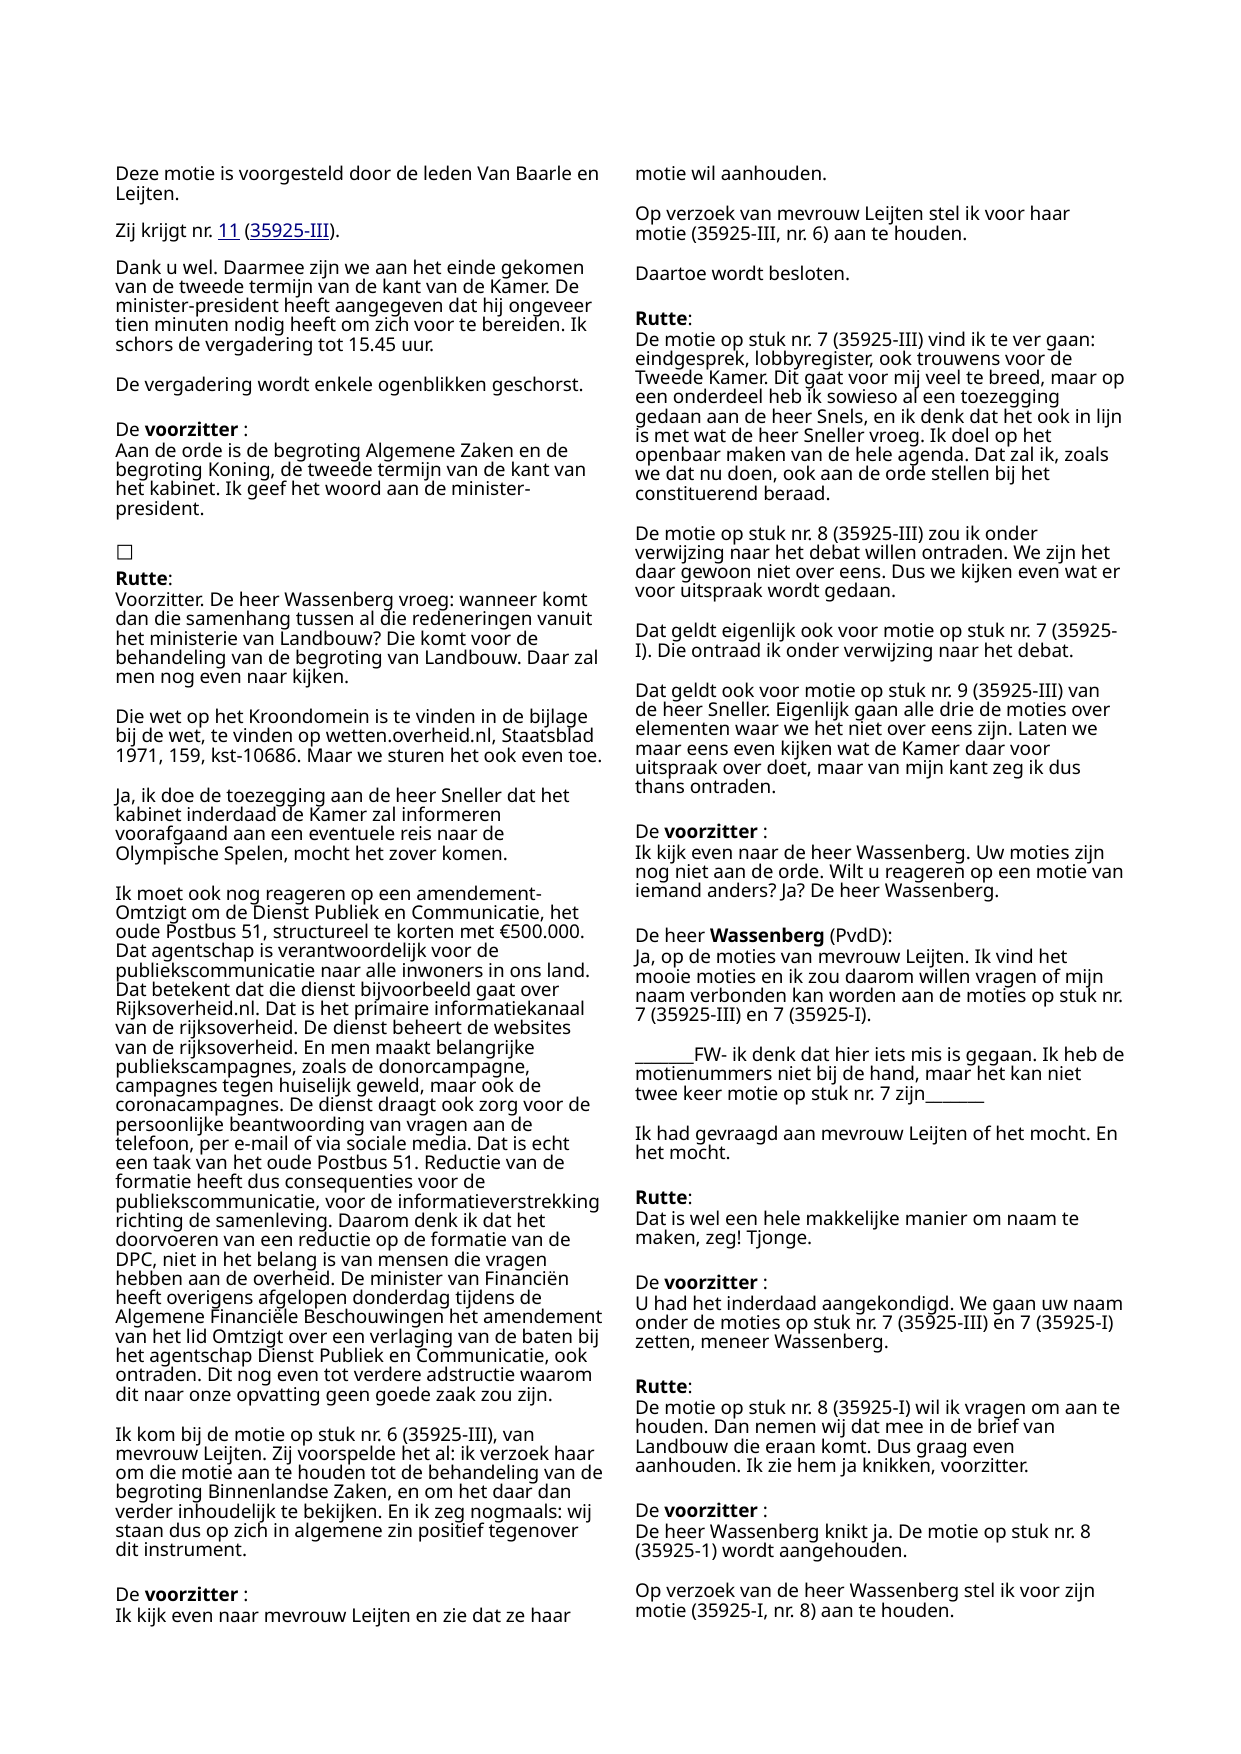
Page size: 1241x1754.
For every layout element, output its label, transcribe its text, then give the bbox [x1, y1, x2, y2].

text Ik had gevraagd aan mevrouw Leijten of het mocht. En het mocht. [635, 1125, 1125, 1163]
text Dat geldt ook voor motie op stuk nr. 9 (35925-III) van de heer Sneller. Eigenlijk gaan alle drie de moties over elementen waar we het niet over eens zijn. Laten we maar eens even kijken wat de Kamer daar voor uitspraak over doet, maar van mijn kant zeg ik dus thans ontraden. [635, 682, 1125, 797]
text Ik moet ook nog reageren op een amendement-Omtzigt om de Dienst Publiek en Communicatie, het oude Postbus 51, structureel te korten met €500.000. Dat agentschap is verantwoordelijk voor de publiekscommunicatie naar alle inwoners in ons land. Dat betekent dat die dienst bijvoorbeeld gaat over Rijksoverheid.nl. Dat is het primaire informatiekanaal van de rijksoverheid. De dienst beheert de websites van de rijksoverheid. En men maakt belangrijke publiekscampagnes, zoals de donorcampagne, campagnes tegen huiselijk geweld, maar ook de coronacampagnes. De dienst draagt ook zorg voor de persoonlijke beantwoording van vragen aan de telefoon, per e-mail of via sociale media. Dat is echt een taak van het oude Postbus 51. Reductie van de formatie heeft dus consequenties voor de publiekscommunicatie, voor de informatieverstrekking richting de samenleving. Daarom denk ik dat het doorvoeren van een reductie op de formatie van de DPC, niet in het belang is van mensen die vragen hebben aan de overheid. De minister van Financiën heeft overigens afgelopen donderdag tijdens de Algemene Financiële Beschouwingen het amendement van het lid Omtzigt over een verlaging van de baten bij het agentschap Dienst Publiek en Communicatie, ook ontraden. Dit nog even tot verdere adstructie waarom dit naar onze opvatting geen goede zaak zou zijn. [115, 884, 605, 1405]
text Ik kom bij de motie op stuk nr. 6 (35925-III), van mevrouw Leijten. Zij voorspelde het al: ik verzoek haar om die motie aan te houden tot de behandeling van de begroting Binnenlandse Zaken, en om het daar dan verder inhoudelijk te bekijken. En ik zeg nogmaals: wij staan dus op zich in algemene zin positief tegenover dit instrument. [115, 1426, 605, 1560]
text De voorzitter : [635, 1497, 1125, 1523]
text _______FW- ik denk dat hier iets mis is gegaan. Ik heb de motienummers niet bij de hand, maar het kan niet twee keer motie op stuk nr. 7 zijn_______ [635, 1046, 1125, 1104]
text De heer Wassenberg (PvdD): [635, 923, 1125, 948]
text De motie op stuk nr. 8 (35925-I) wil ik vragen om aan te houden. Dan nemen wij dat mee in de brief van Landbouw die eraan komt. Dus graag even aanhouden. Ik zie hem ja knikken, voorzitter. [635, 1399, 1125, 1476]
text Rutte: [635, 1184, 1125, 1210]
text Rutte: [635, 1373, 1125, 1399]
text Daartoe wordt besloten. [635, 265, 1125, 284]
text Dat geldt eigenlijk ook voor motie op stuk nr. 7 (35925-I). Die ontraad ik onder verwijzing naar het debat. [635, 622, 1125, 661]
text Op verzoek van de heer Wassenberg stel ik voor zijn motie (35925-I, nr. 8) aan te houden. [635, 1582, 1125, 1621]
text De voorzitter : [635, 818, 1125, 844]
text Dank u wel. Daarmee zijn we aan het einde gekomen van de tweede termijn van de kant van de Kamer. De minister-president heeft aangegeven dat hij ongeveer tien minuten nodig heeft om zich voor te bereiden. Ik schors de vergadering tot 15.45 uur. [115, 259, 605, 355]
text ⬜ [115, 539, 605, 565]
text Dat is wel een hele makkelijke manier om naam te maken, zeg! Tjonge. [635, 1210, 1125, 1248]
text Ik kijk even naar mevrouw Leijten en zie dat ze haar [115, 1607, 605, 1626]
text De voorzitter : [115, 1581, 605, 1607]
text Rutte: [115, 565, 605, 591]
text Voorzitter. De heer Wassenberg vroeg: wanneer komt dan die samenhang tussen al die redeneringen vanuit het ministerie van Landbouw? Die komt voor de behandeling van de begroting van Landbouw. Daar zal men nog even naar kijken. [115, 591, 605, 687]
text De vergadering wordt enkele ogenblikken geschorst. [115, 376, 605, 395]
text motie wil aanhouden. [635, 165, 1125, 184]
text U had het inderdaad aangekondigd. We gaan uw naam onder de moties op stuk nr. 7 (35925-III) en 7 (35925-I) zetten, meneer Wassenberg. [635, 1295, 1125, 1353]
text De motie op stuk nr. 8 (35925-III) zou ik onder verwijzing naar het debat willen ontraden. We zijn het daar gewoon niet over eens. Dus we kijken even wat er voor uitspraak wordt gedaan. [635, 525, 1125, 602]
text De voorzitter : [115, 416, 605, 442]
text Zij krijgt nr. 11 (35925-III). [115, 222, 605, 241]
text Op verzoek van mevrouw Leijten stel ik voor haar motie (35925-III, nr. 6) aan te houden. [635, 205, 1125, 244]
text Ja, op de moties van mevrouw Leijten. Ik vind het mooie moties en ik zou daarom willen vragen of mijn naam verbonden kan worden aan de moties op stuk nr. 7 (35925-III) en 7 (35925-I). [635, 948, 1125, 1025]
text Deze motie is voorgesteld door de leden Van Baarle en Leijten. [115, 165, 605, 204]
text Aan de orde is de begroting Algemene Zaken en de begroting Koning, de tweede termijn van de kant van het kabinet. Ik geef het woord aan de minister-president. [115, 442, 605, 519]
text De voorzitter : [635, 1269, 1125, 1295]
text De heer Wassenberg knikt ja. De motie op stuk nr. 8 (35925-1) wordt aangehouden. [635, 1523, 1125, 1561]
text De motie op stuk nr. 7 (35925-III) vind ik te ver gaan: eindgesprek, lobbyregister, ook trouwens voor de Tweede Kamer. Dit gaat voor mij veel te breed, maar op een onderdeel heb ik sowieso al een toezegging gedaan aan de heer Snels, en ik denk dat het ook in lijn is met wat de heer Sneller vroeg. Ik doel op het openbaar maken van de hele agenda. Dat zal ik, zoals we dat nu doen, ook aan de orde stellen bij het constituerend beraad. [635, 331, 1125, 504]
text Die wet op het Kroondomein is te vinden in de bijlage bij de wet, te vinden op wetten.overheid.nl, Staatsblad 1971, 159, kst-10686. Maar we sturen het ook even toe. [115, 708, 605, 766]
text Ik kijk even naar de heer Wassenberg. Uw moties zijn nog niet aan de orde. Wilt u reageren op een motie van iemand anders? Ja? De heer Wassenberg. [635, 844, 1125, 902]
text Ja, ik doe de toezegging aan de heer Sneller dat het kabinet inderdaad de Kamer zal informeren voorafgaand aan een eventuele reis naar de Olympische Spelen, mocht het zover komen. [115, 787, 605, 864]
text Rutte: [635, 305, 1125, 331]
